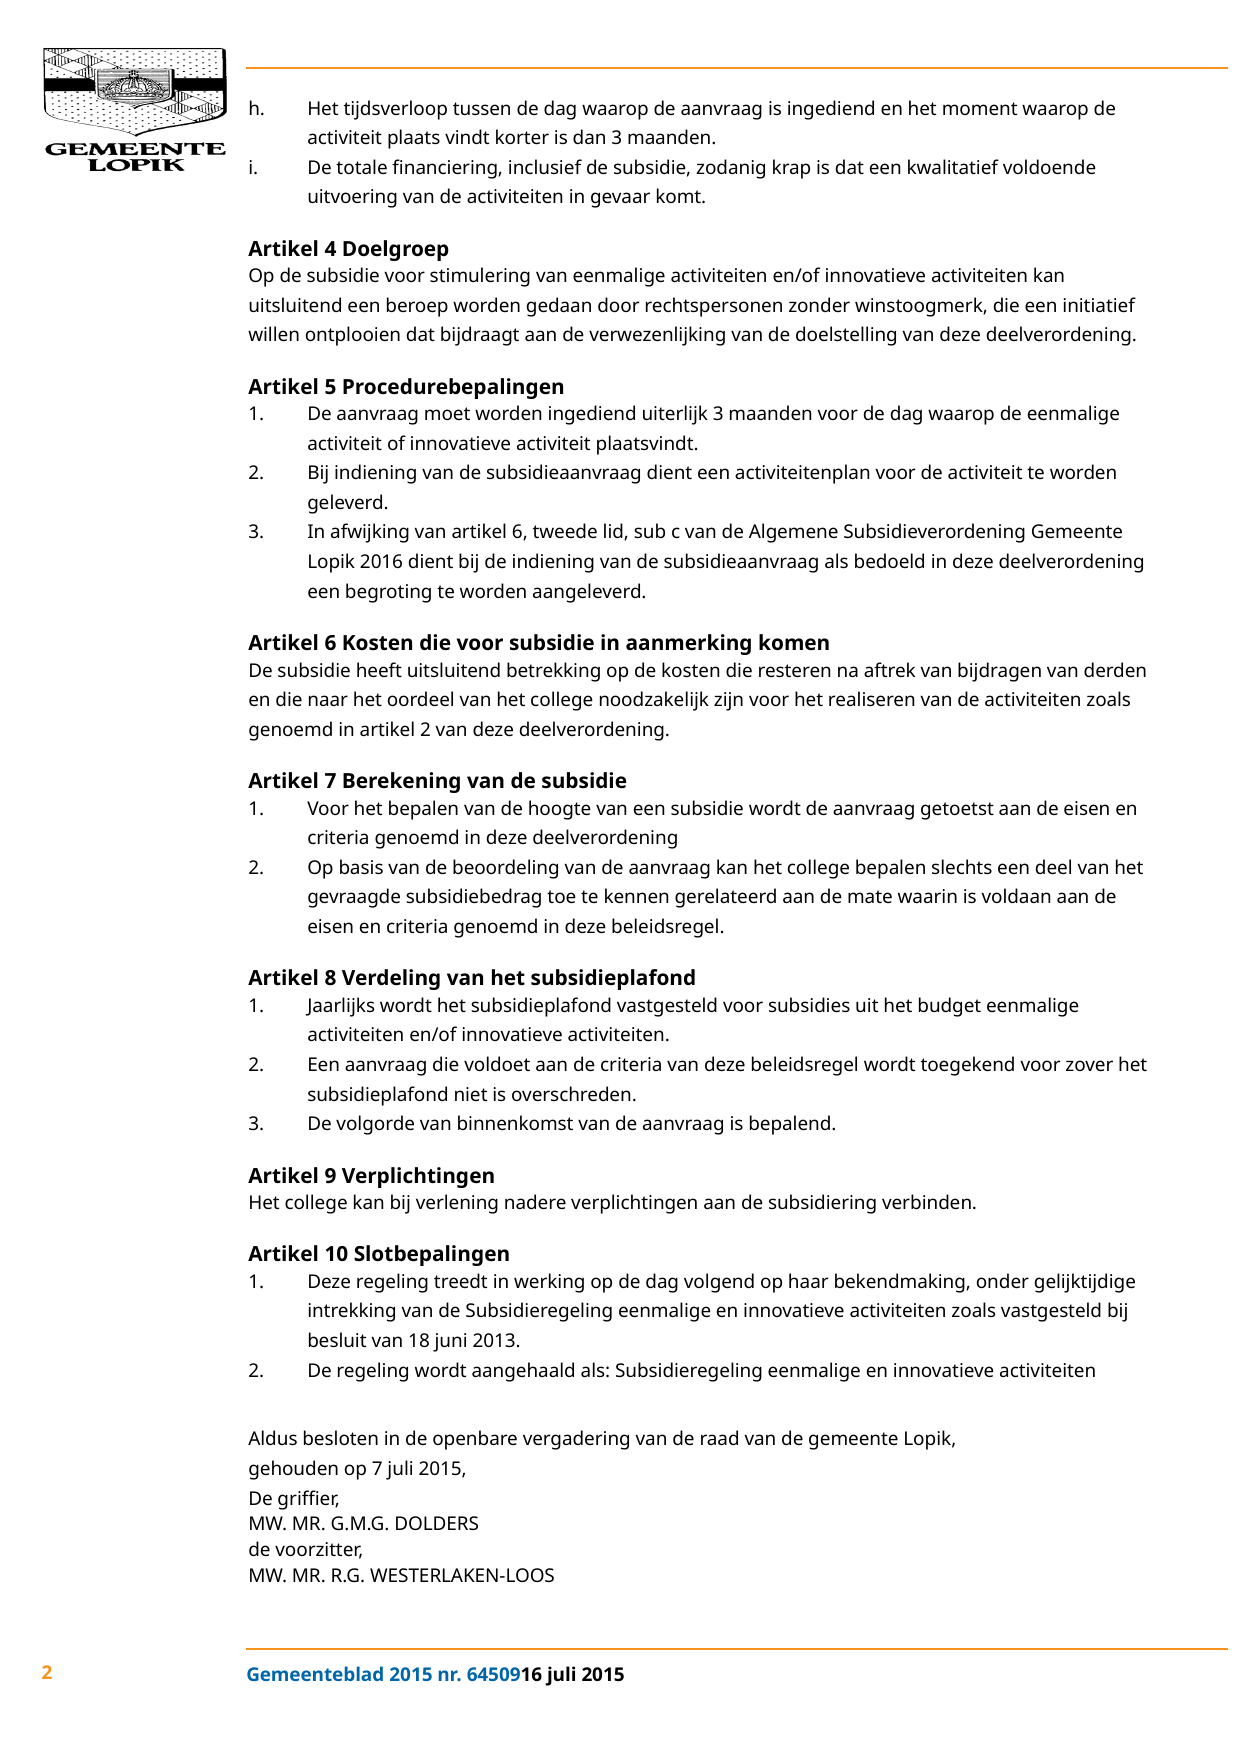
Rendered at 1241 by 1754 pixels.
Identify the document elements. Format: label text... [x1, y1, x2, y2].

text Artikel 7 Berekening van de subsidie [248, 766, 1152, 795]
list Het tijdsverloop tussen de dag waarop de aanvraag is ingediend en het moment waarop de activiteit plaats vindt korter is dan 3 maanden. [248, 95, 1152, 150]
list De totale financiering, inclusief de subsidie, zodanig krap is dat een kwalitatief voldoende uitvoering van de activiteiten in gevaar komt. [248, 154, 1152, 209]
text Artikel 6 Kosten die voor subsidie in aanmerking komen [248, 628, 1152, 657]
text Artikel 8 Verdeling van het subsidieplafond [248, 963, 1152, 992]
list Deze regeling treedt in werking op de dag volgend op haar bekendmaking, onder gelijktijdige intrekking van de Subsidieregeling eenmalige en innovatieve activiteiten zoals vastgesteld bij besluit van 18 juni 2013. [248, 1268, 1152, 1353]
text Op de subsidie voor stimulering van eenmalige activiteiten en/of innovatieve activiteiten kan uitsluitend een beroep worden gedaan door rechtspersonen zonder winstoogmerk, die een initiatief willen ontplooien dat bijdraagt aan de verwezenlijking van de doelstelling van deze deelverordening. [248, 262, 1152, 347]
text MW. MR. G.M.G. DOLDERS [248, 1511, 1152, 1536]
list In afwijking van artikel 6, tweede lid, sub c van de Algemene Subsidieverordening Gemeente Lopik 2016 dient bij de indiening van de subsidieaanvraag als bedoeld in deze deelverordening een begroting te worden aangeleverd. [248, 519, 1152, 604]
text De subsidie heeft uitsluitend betrekking op de kosten die resteren na aftrek van bijdragen van derden en die naar het oordeel van het college noodzakelijk zijn voor het realiseren van de activiteiten zoals genoemd in artikel 2 van deze deelverordening. [248, 657, 1152, 742]
text Het college kan bij verlening nadere verplichtingen aan de subsidiering verbinden. [248, 1189, 1152, 1215]
list Een aanvraag die voldoet aan de criteria van deze beleidsregel wordt toegekend voor zover het subsidieplafond niet is overschreden. [248, 1051, 1152, 1106]
text De griffier, [248, 1485, 1152, 1511]
list Op basis van de beoordeling van de aanvraag kan het college bepalen slechts een deel van het gevraagde subsidiebedrag toe te kennen gerelateerd aan de mate waarin is voldaan aan de eisen en criteria genoemd in deze beleidsregel. [248, 854, 1152, 939]
text Artikel 10 Slotbepalingen [248, 1239, 1152, 1268]
text MW. MR. R.G. WESTERLAKEN-LOOS [248, 1562, 1152, 1588]
picture [41, 47, 231, 172]
text de voorzitter, [248, 1536, 1152, 1562]
list De regeling wordt aangehaald als: Subsidieregeling eenmalige en innovatieve activiteiten [248, 1357, 1152, 1382]
list Bij indiening van de subsidieaanvraag dient een activiteitenplan voor de activiteit te worden geleverd. [248, 459, 1152, 515]
list De volgorde van binnenkomst van de aanvraag is bepalend. [248, 1110, 1152, 1136]
text Aldus besloten in de openbare vergadering van de raad van de gemeente Lopik, [248, 1426, 1152, 1451]
text gehouden op 7 juli 2015, [248, 1455, 1152, 1481]
text Artikel 5 Procedurebepalingen [248, 372, 1152, 400]
text Artikel 9 Verplichtingen [248, 1161, 1152, 1189]
list Voor het bepalen van de hoogte van een subsidie wordt de aanvraag getoetst aan de eisen en criteria genoemd in deze deelverordening [248, 795, 1152, 850]
list Jaarlijks wordt het subsidieplafond vastgesteld voor subsidies uit het budget eenmalige activiteiten en/of innovatieve activiteiten. [248, 992, 1152, 1047]
list De aanvraag moet worden ingediend uiterlijk 3 maanden voor de dag waarop de eenmalige activiteit of innovatieve activiteit plaatsvindt. [248, 400, 1152, 456]
text Artikel 4 Doelgroep [248, 234, 1152, 262]
